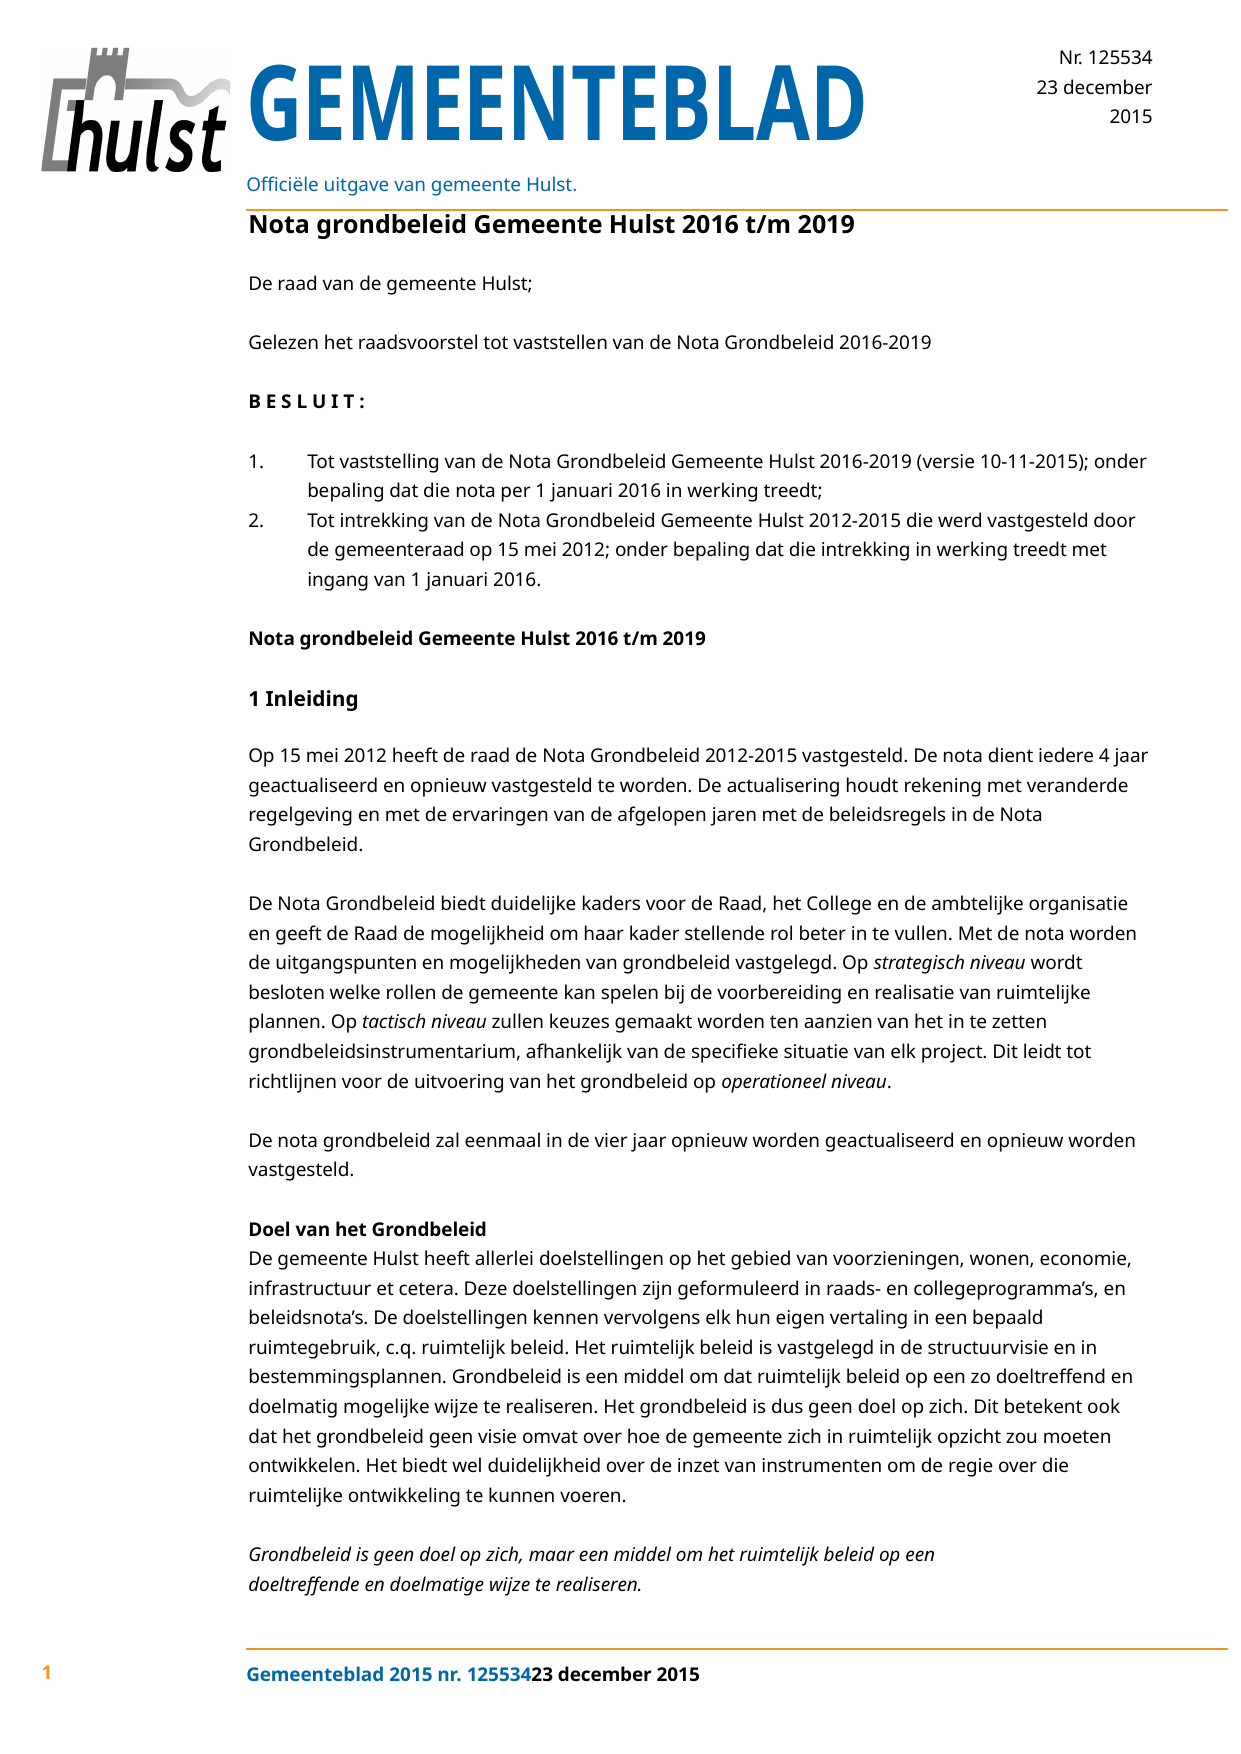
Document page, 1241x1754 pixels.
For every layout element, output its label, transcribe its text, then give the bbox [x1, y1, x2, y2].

list Tot vaststelling van de Nota Grondbeleid Gemeente Hulst 2016-2019 (versie 10-11-2015); onder bepaling dat die nota per 1 januari 2016 in werking treedt; [248, 448, 1152, 503]
text Grondbeleid is geen doel op zich, maar een middel om het ruimtelijk beleid op een [248, 1541, 1152, 1567]
text De gemeente Hulst heeft allerlei doelstellingen op het gebied van voorzieningen, wonen, economie, infrastructuur et cetera. Deze doelstellingen zijn geformuleerd in raads- en collegeprogramma’s, en beleidsnota’s. De doelstellingen kennen vervolgens elk hun eigen vertaling in een bepaald ruimtegebruik, c.q. ruimtelijk beleid. Het ruimtelijk beleid is vastgelegd in de structuurvisie en in bestemmingsplannen. Grondbeleid is een middel om dat ruimtelijk beleid op een zo doeltreffend en doelmatig mogelijke wijze te realiseren. Het grondbeleid is dus geen doel op zich. Dit betekent ook dat het grondbeleid geen visie omvat over hoe de gemeente zich in ruimtelijk opzicht zou moeten ontwikkelen. Het biedt wel duidelijkheid over de inzet van instrumenten om de regie over die ruimtelijke ontwikkeling te kunnen voeren. [248, 1245, 1152, 1508]
text Nota grondbeleid Gemeente Hulst 2016 t/m 2019 [248, 625, 1152, 651]
text B E S L U I T : [248, 389, 1152, 414]
text Nota grondbeleid Gemeente Hulst 2016 t/m 2019 [248, 211, 1152, 241]
text Gelezen het raadsvoorstel tot vaststellen van de Nota Grondbeleid 2016-2019 [248, 329, 1152, 355]
list Tot intrekking van de Nota Grondbeleid Gemeente Hulst 2012-2015 die werd vastgesteld door de gemeenteraad op 15 mei 2012; onder bepaling dat die intrekking in werking treedt met ingang van 1 januari 2016. [248, 507, 1152, 592]
text De raad van de gemeente Hulst; [248, 270, 1152, 296]
text Op 15 mei 2012 heeft de raad de Nota Grondbeleid 2012-2015 vastgesteld. De nota dient iedere 4 jaar geactualiseerd en opnieuw vastgesteld te worden. De actualisering houdt rekening met veranderde regelgeving en met de ervaringen van de afgelopen jaren met de beleidsregels in de Nota Grondbeleid. [248, 742, 1152, 857]
text De Nota Grondbeleid biedt duidelijke kaders voor de Raad, het College en de ambtelijke organisatie en geeft de Raad de mogelijkheid om haar kader stellende rol beter in te vullen. Met de nota worden de uitgangspunten en mogelijkheden van grondbeleid vastgelegd. Op strategisch niveau wordt besloten welke rollen de gemeente kan spelen bij de voorbereiding en realisatie van ruimtelijke plannen. Op tactisch niveau zullen keuzes gemaakt worden ten aanzien van het in te zetten grondbeleidsinstrumentarium, afhankelijk van de specifieke situatie van elk project. Dit leidt tot richtlijnen voor de uitvoering van het grondbeleid op operationeel niveau. [248, 890, 1152, 1094]
text 1 Inleiding [248, 684, 1152, 713]
text doeltreffende en doelmatige wijze te realiseren. [248, 1571, 1152, 1597]
picture [41, 47, 231, 172]
text Doel van het Grondbeleid [248, 1216, 1152, 1242]
text De nota grondbeleid zal eenmaal in de vier jaar opnieuw worden geactualiseerd en opnieuw worden vastgesteld. [248, 1127, 1152, 1182]
